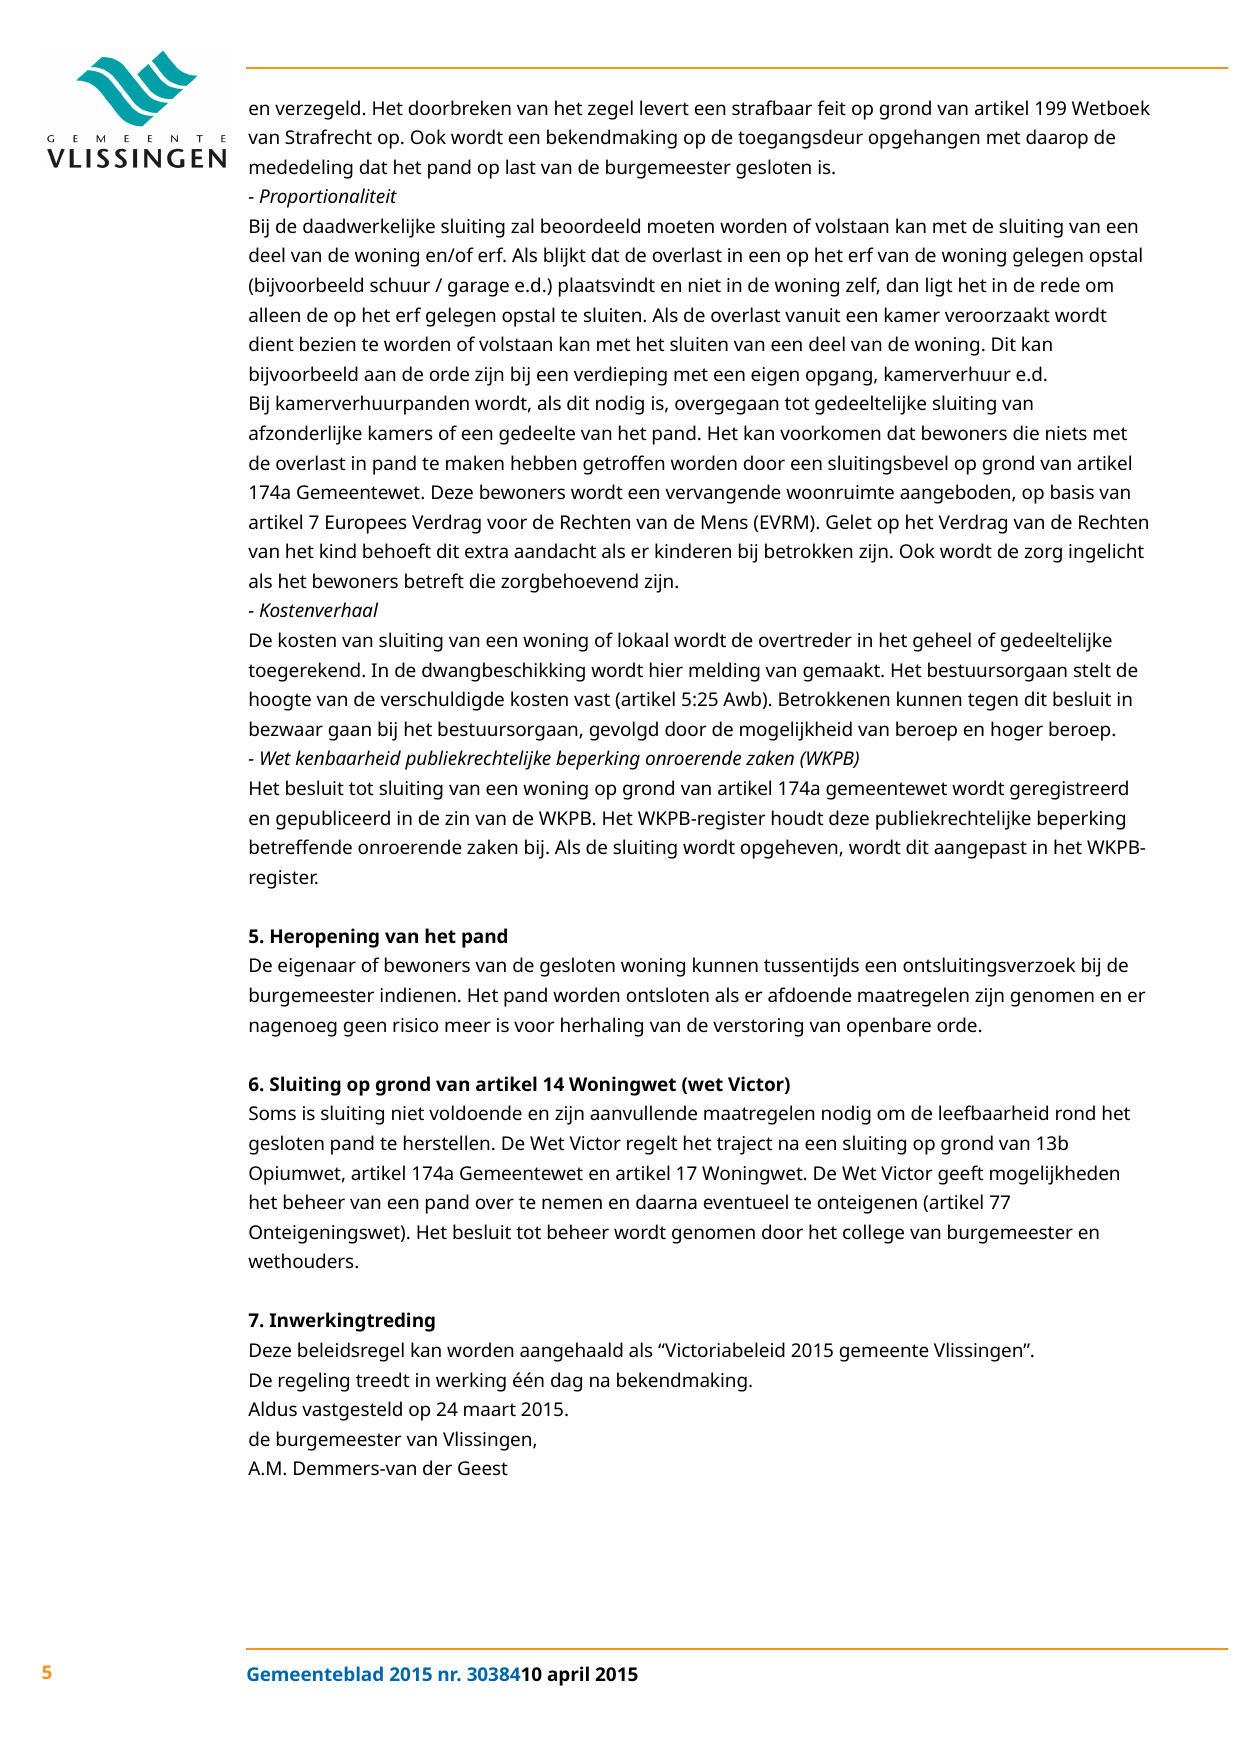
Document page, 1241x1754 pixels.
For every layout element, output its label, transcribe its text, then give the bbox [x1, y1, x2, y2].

text - Kostenverhaal [248, 598, 1152, 623]
text 7. Inwerkingtreding [248, 1308, 1152, 1333]
text De kosten van sluiting van een woning of lokaal wordt de overtreder in het geheel of gedeeltelijke toegerekend. In de dwangbeschikking wordt hier melding van gemaakt. Het bestuursorgaan stelt de hoogte van de verschuldigde kosten vast (artikel 5:25 Awb). Betrokkenen kunnen tegen dit besluit in bezwaar gaan bij het bestuursorgaan, gevolgd door de mogelijkheid van beroep en hoger beroep. [248, 627, 1152, 742]
text A.M. Demmers-van der Geest [248, 1456, 1152, 1481]
text De eigenaar of bewoners van de gesloten woning kunnen tussentijds een ontsluitingsverzoek bij de burgemeester indienen. Het pand worden ontsloten als er afdoende maatregelen zijn genomen en er nagenoeg geen risico meer is voor herhaling van de verstoring van openbare orde. [248, 953, 1152, 1038]
text - Wet kenbaarheid publiekrechtelijke beperking onroerende zaken (WKPB) [248, 746, 1152, 771]
text en verzegeld. Het doorbreken van het zegel levert een strafbaar feit op grond van artikel 199 Wetboek van Strafrecht op. Ook wordt een bekendmaking op de toegangsdeur opgehangen met daarop de mededeling dat het pand op last van de burgemeester gesloten is. [248, 95, 1152, 180]
text Bij kamerverhuurpanden wordt, als dit nodig is, overgegaan tot gedeeltelijke sluiting van afzonderlijke kamers of een gedeelte van het pand. Het kan voorkomen dat bewoners die niets met de overlast in pand te maken hebben getroffen worden door een sluitingsbevel op grond van artikel 174a Gemeentewet. Deze bewoners wordt een vervangende woonruimte aangeboden, op basis van artikel 7 Europees Verdrag voor de Rechten van de Mens (EVRM). Gelet op het Verdrag van de Rechten van het kind behoeft dit extra aandacht als er kinderen bij betrokken zijn. Ook wordt de zorg ingelicht als het bewoners betreft die zorgbehoevend zijn. [248, 391, 1152, 594]
text Het besluit tot sluiting van een woning op grond van artikel 174a gemeentewet wordt geregistreerd en gepubliceerd in de zin van de WKPB. Het WKPB-register houdt deze publiekrechtelijke beperking betreffende onroerende zaken bij. Als de sluiting wordt opgeheven, wordt dit aangepast in het WKPB-register. [248, 775, 1152, 890]
text Bij de daadwerkelijke sluiting zal beoordeeld moeten worden of volstaan kan met de sluiting van een deel van de woning en/of erf. Als blijkt dat de overlast in een op het erf van de woning gelegen opstal (bijvoorbeeld schuur / garage e.d.) plaatsvindt en niet in de woning zelf, dan ligt het in de rede om alleen de op het erf gelegen opstal te sluiten. Als de overlast vanuit een kamer veroorzaakt wordt dient bezien te worden of volstaan kan met het sluiten van een deel van de woning. Dit kan bijvoorbeeld aan de orde zijn bij een verdieping met een eigen opgang, kamerverhuur e.d. [248, 213, 1152, 387]
text De regeling treedt in werking één dag na bekendmaking. [248, 1367, 1152, 1393]
text 5. Heropening van het pand [248, 923, 1152, 949]
text de burgemeester van Vlissingen, [248, 1426, 1152, 1452]
text - Proportionaliteit [248, 183, 1152, 209]
picture [41, 47, 231, 172]
text Deze beleidsregel kan worden aangehaald als “Victoriabeleid 2015 gemeente Vlissingen”. [248, 1337, 1152, 1363]
text Aldus vastgesteld op 24 maart 2015. [248, 1396, 1152, 1422]
text 6. Sluiting op grond van artikel 14 Woningwet (wet Victor) [248, 1071, 1152, 1097]
text Soms is sluiting niet voldoende en zijn aanvullende maatregelen nodig om de leefbaarheid rond het gesloten pand te herstellen. De Wet Victor regelt het traject na een sluiting op grond van 13b Opiumwet, artikel 174a Gemeentewet en artikel 17 Woningwet. De Wet Victor geeft mogelijkheden het beheer van een pand over te nemen en daarna eventueel te onteigenen (artikel 77 Onteigeningswet). Het besluit tot beheer wordt genomen door het college van burgemeester en wethouders. [248, 1101, 1152, 1274]
